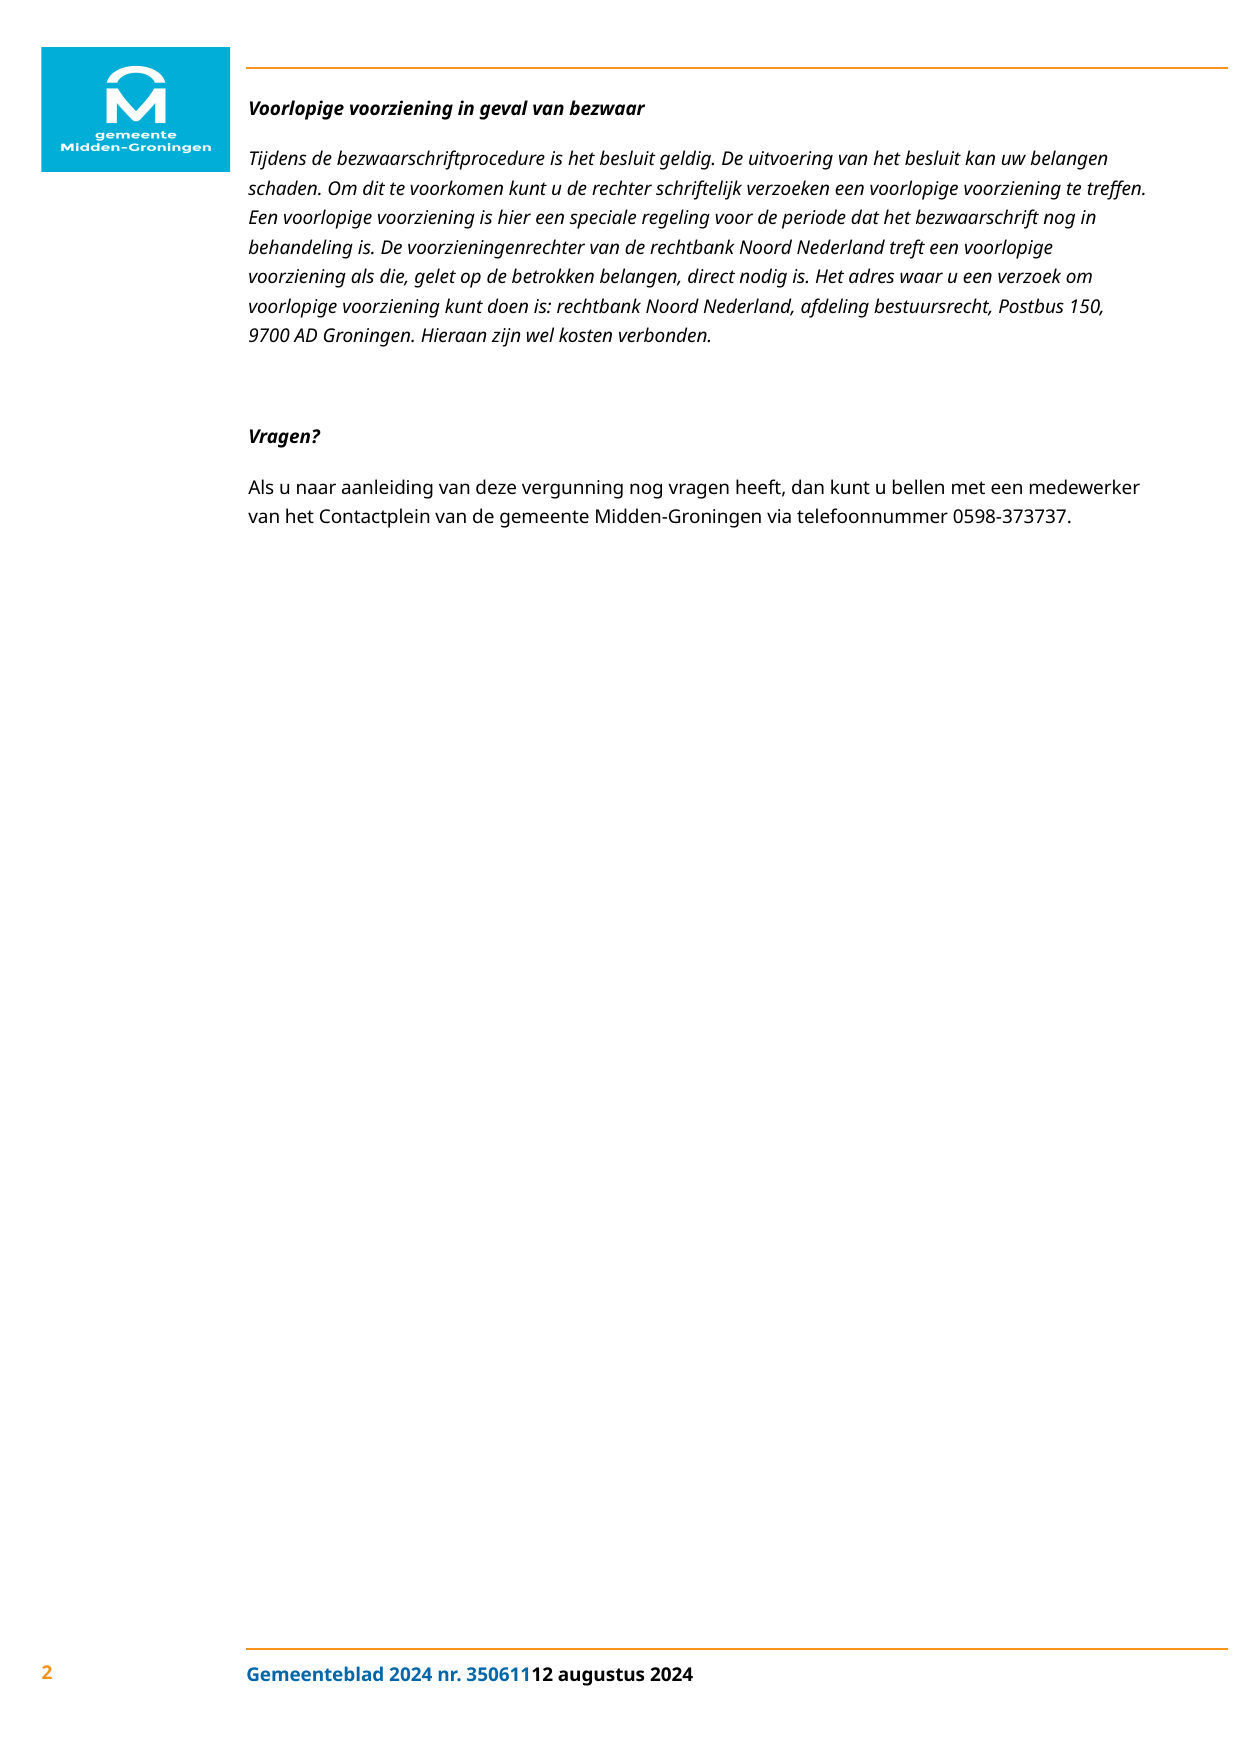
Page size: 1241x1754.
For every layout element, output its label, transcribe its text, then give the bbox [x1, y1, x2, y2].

text Voorlopige voorziening in geval van bezwaar [248, 95, 1152, 121]
picture [184, 146, 190, 153]
text Vragen? [248, 423, 1152, 449]
text Als u naar aanleiding van deze vergunning nog vragen heeft, dan kunt u bellen met een medewerker van het Contactplein van de gemeente Midden-Groningen via telefoonnummer 0598-373737. [248, 474, 1152, 529]
text Tijdens de bezwaarschriftprocedure is het besluit geldig. De uitvoering van het besluit kan uw belangen schaden. Om dit te voorkomen kunt u de rechter schriftelijk verzoeken een voorlopige voorziening te treffen. Een voorlopige voorziening is hier een speciale regeling voor de periode dat het bezwaarschrift nog in behandeling is. De voorzieningenrechter van de rechtbank Noord Nederland treft een voorlopige voorziening als die, gelet op de betrokken belangen, direct nodig is. Het adres waar u een verzoek om voorlopige voorziening kunt doen is: rechtbank Noord Nederland, afdeling bestuursrecht, Postbus 150, 9700 AD Groningen. Hieraan zijn wel kosten verbonden. [248, 145, 1152, 348]
picture [108, 66, 164, 82]
picture [107, 89, 165, 122]
